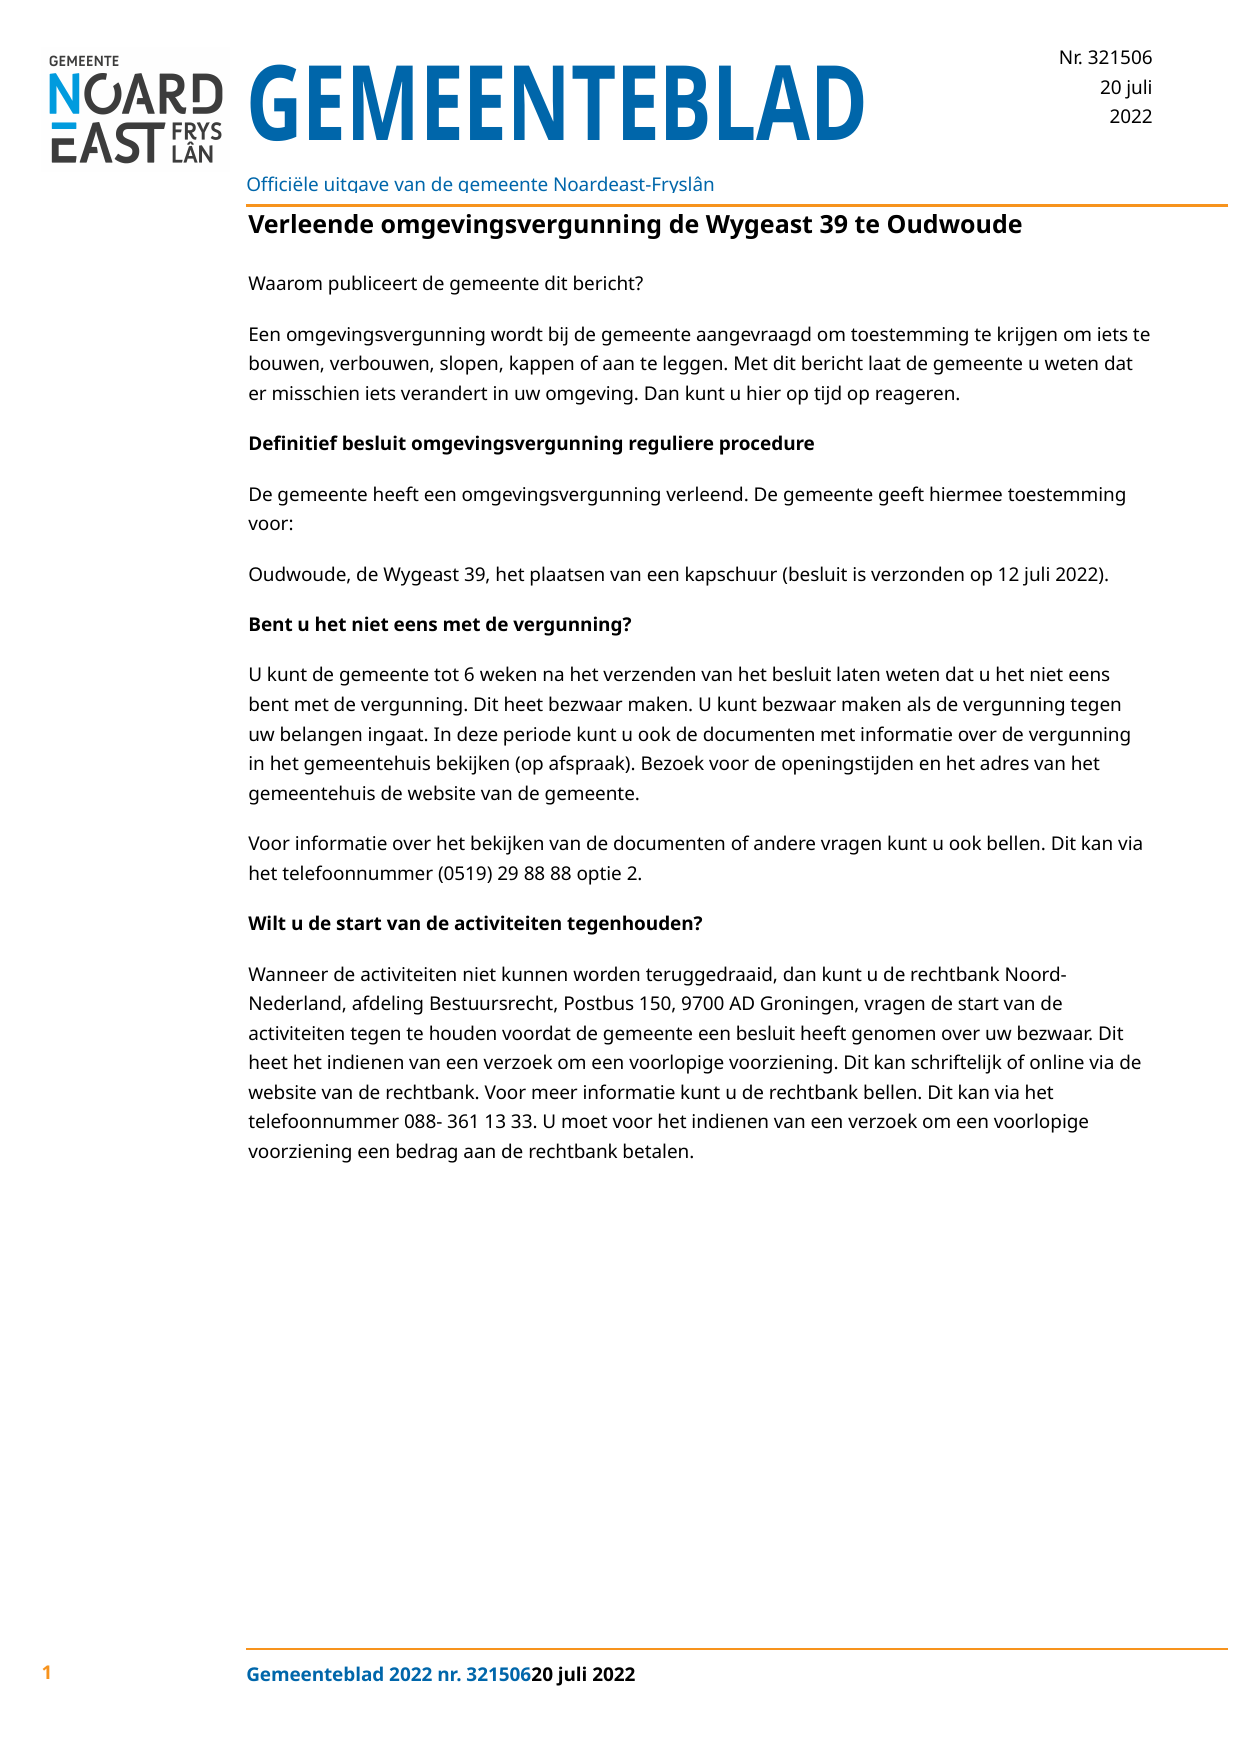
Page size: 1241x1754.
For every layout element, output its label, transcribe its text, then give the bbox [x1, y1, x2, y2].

picture [41, 47, 231, 172]
text Wilt u de start van de activiteiten tegenhouden? [248, 910, 1152, 936]
text Oudwoude, de Wygeast 39, het plaatsen van een kapschuur (besluit is verzonden op 12 juli 2022). [248, 561, 1152, 586]
text Voor informatie over het bekijken van de documenten of andere vragen kunt u ook bellen. Dit kan via het telefoonnummer (0519) 29 88 88 optie 2. [248, 830, 1152, 886]
text Definitief besluit omgevingsvergunning reguliere procedure [248, 430, 1152, 456]
text Waarom publiceert de gemeente dit bericht? [248, 270, 1152, 296]
text Bent u het niet eens met de vergunning? [248, 611, 1152, 637]
text U kunt de gemeente tot 6 weken na het verzenden van het besluit laten weten dat u het niet eens bent met de vergunning. Dit heet bezwaar maken. U kunt bezwaar maken als de vergunning tegen uw belangen ingaat. In deze periode kunt u ook de documenten met informatie over de vergunning in het gemeentehuis bekijken (op afspraak). Bezoek voor de openingstijden en het adres van het gemeentehuis de website van de gemeente. [248, 662, 1152, 806]
text Een omgevingsvergunning wordt bij de gemeente aangevraagd om toestemming te krijgen om iets te bouwen, verbouwen, slopen, kappen of aan te leggen. Met dit bericht laat de gemeente u weten dat er misschien iets verandert in uw omgeving. Dan kunt u hier op tijd op reageren. [248, 321, 1152, 406]
text Verleende omgevingsvergunning de Wygeast 39 te Oudwoude [248, 207, 1152, 241]
text De gemeente heeft een omgevingsvergunning verleend. De gemeente geeft hiermee toestemming voor: [248, 481, 1152, 536]
text Wanneer de activiteiten niet kunnen worden teruggedraaid, dan kunt u de rechtbank Noord-Nederland, afdeling Bestuursrecht, Postbus 150, 9700 AD Groningen, vragen de start van de activiteiten tegen te houden voordat de gemeente een besluit heeft genomen over uw bezwaar. Dit heet het indienen van een verzoek om een voorlopige voorziening. Dit kan schriftelijk of online via de website van de rechtbank. Voor meer informatie kunt u de rechtbank bellen. Dit kan via het telefoonnummer 088- 361 13 33. U moet voor het indienen van een verzoek om een voorlopige voorziening een bedrag aan de rechtbank betalen. [248, 961, 1152, 1164]
